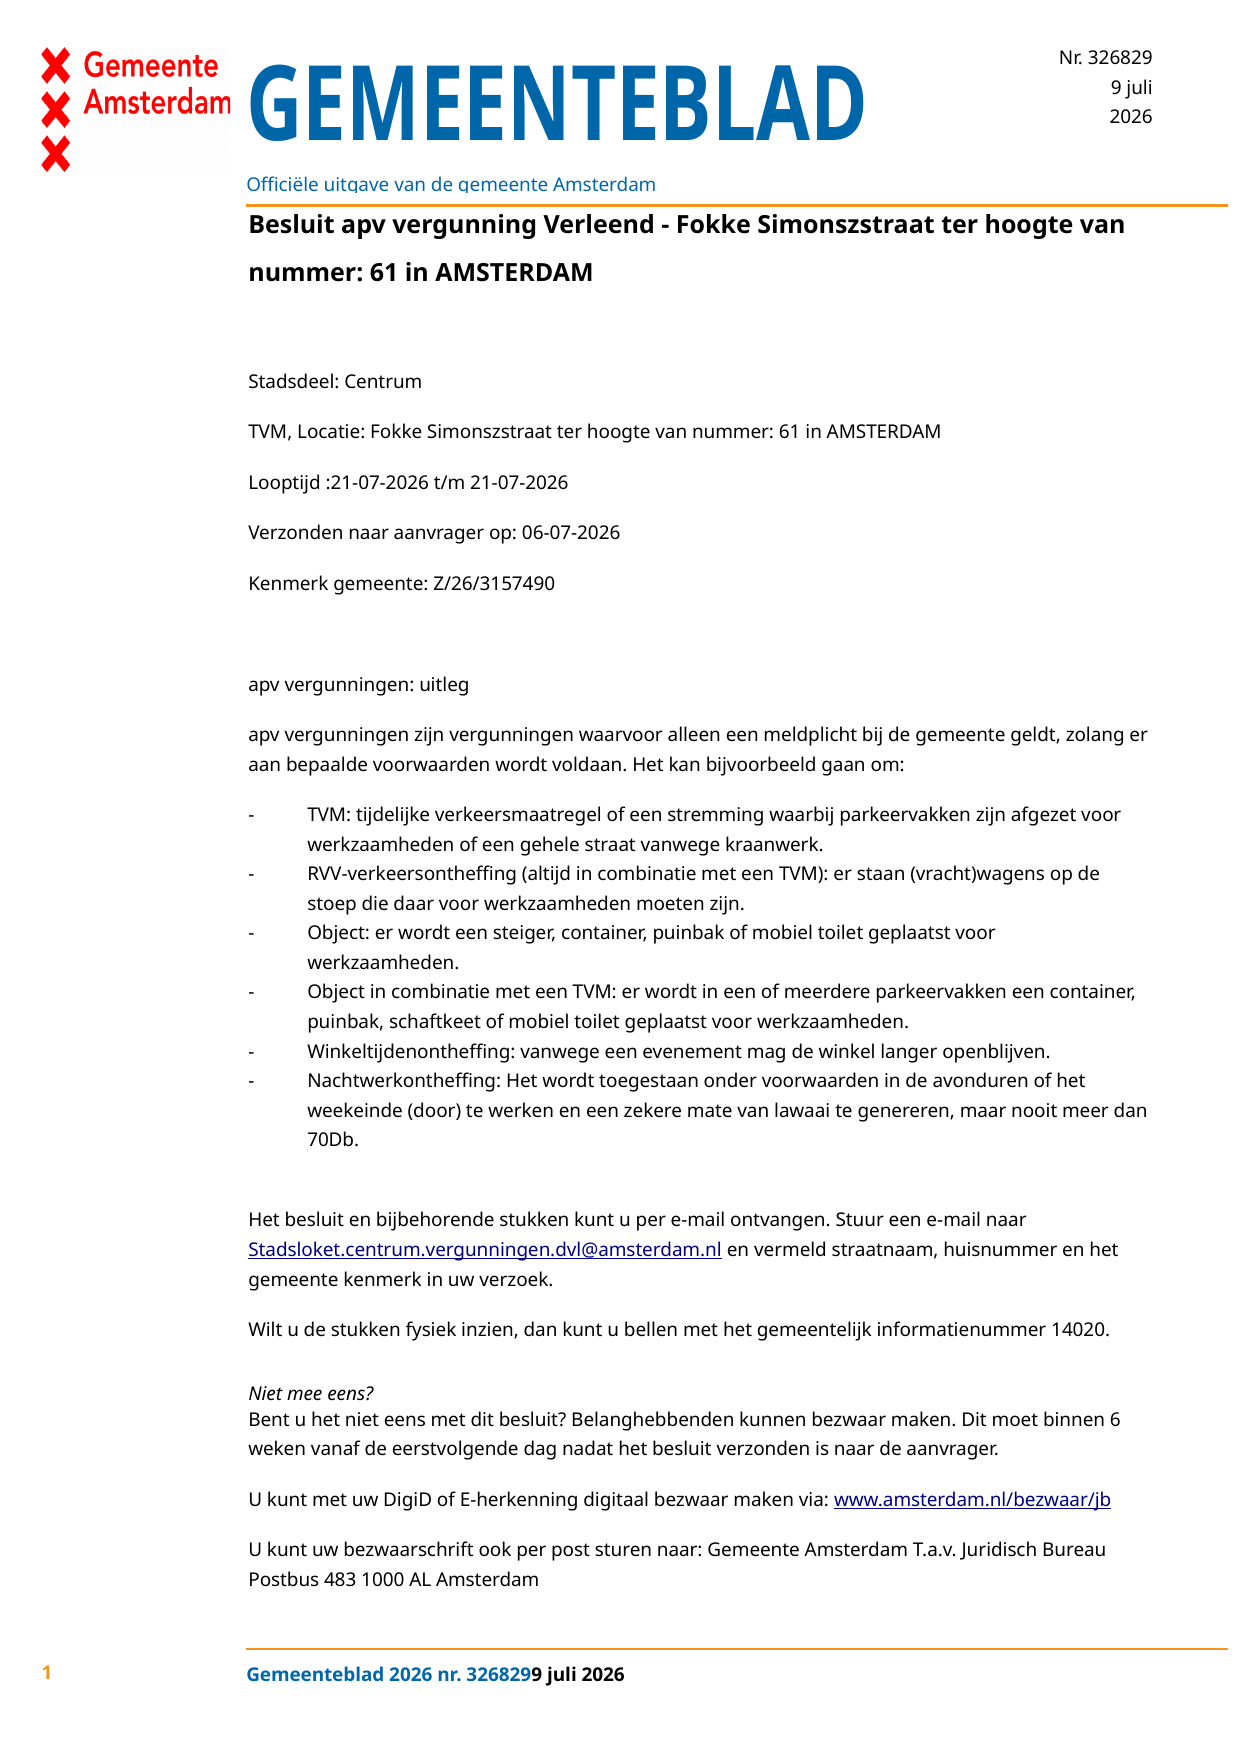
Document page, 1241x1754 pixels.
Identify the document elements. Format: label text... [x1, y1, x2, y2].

text Wilt u de stukken fysiek inzien, dan kunt u bellen met het gemeentelijk informatienummer 14020. [248, 1316, 1152, 1342]
text Besluit apv vergunning Verleend - Fokke Simonszstraat ter hoogte van nummer: 61 in AMSTERDAM [248, 207, 1152, 288]
text TVM, Locatie: Fokke Simonszstraat ter hoogte van nummer: 61 in AMSTERDAM [248, 419, 1152, 444]
text apv vergunningen zijn vergunningen waarvoor alleen een meldplicht bij de gemeente geldt, zolang er aan bepaalde voorwaarden wordt voldaan. Het kan bijvoorbeeld gaan om: [248, 721, 1152, 777]
list TVM: tijdelijke verkeersmaatregel of een stremming waarbij parkeervakken zijn afgezet voor werkzaamheden of een gehele straat vanwege kraanwerk. [248, 801, 1152, 857]
text Het besluit en bijbehorende stukken kunt u per e-mail ontvangen. Stuur een e-mail naar Stadsloket.centrum.vergunningen.dvl@amsterdam.nl en vermeld straatnaam, huisnummer en het gemeente kenmerk in uw verzoek. [248, 1207, 1152, 1292]
list Nachtwerkontheffing: Het wordt toegestaan onder voorwaarden in de avonduren of het weekeinde (door) te werken en een zekere mate van lawaai te genereren, maar nooit meer dan 70Db. [248, 1067, 1152, 1152]
text Bent u het niet eens met dit besluit? Belanghebbenden kunnen bezwaar maken. Dit moet binnen 6 weken vanaf de eerstvolgende dag nadat het besluit verzonden is naar de aanvrager. [248, 1406, 1152, 1461]
list Object: er wordt een steiger, container, puinbak of mobiel toilet geplaatst voor werkzaamheden. [248, 919, 1152, 975]
list RVV-verkeersontheffing (altijd in combinatie met een TVM): er staan (vracht)wagens op de stoep die daar voor werkzaamheden moeten zijn. [248, 860, 1152, 916]
text Verzonden naar aanvrager op: 06-07-2026 [248, 519, 1152, 545]
list Winkeltijdenontheffing: vanwege een evenement mag de winkel langer openblijven. [248, 1038, 1152, 1064]
list Object in combinatie met een TVM: er wordt in een of meerdere parkeervakken een container, puinbak, schaftkeet of mobiel toilet geplaatst voor werkzaamheden. [248, 979, 1152, 1034]
text Stadsdeel: Centrum [248, 368, 1152, 394]
text Kenmerk gemeente: Z/26/3157490 [248, 570, 1152, 596]
text U kunt met uw DigiD of E-herkenning digitaal bezwaar maken via: www.amsterdam.nl/bezwaar/jb [248, 1486, 1152, 1512]
text U kunt uw bezwaarschrift ook per post sturen naar: Gemeente Amsterdam T.a.v. Juridisch Bureau Postbus 483 1000 AL Amsterdam [248, 1536, 1152, 1592]
text apv vergunningen: uitleg [248, 671, 1152, 697]
picture [41, 47, 231, 172]
text Niet mee eens? [248, 1380, 1152, 1406]
text Looptijd :21-07-2026 t/m 21-07-2026 [248, 469, 1152, 495]
